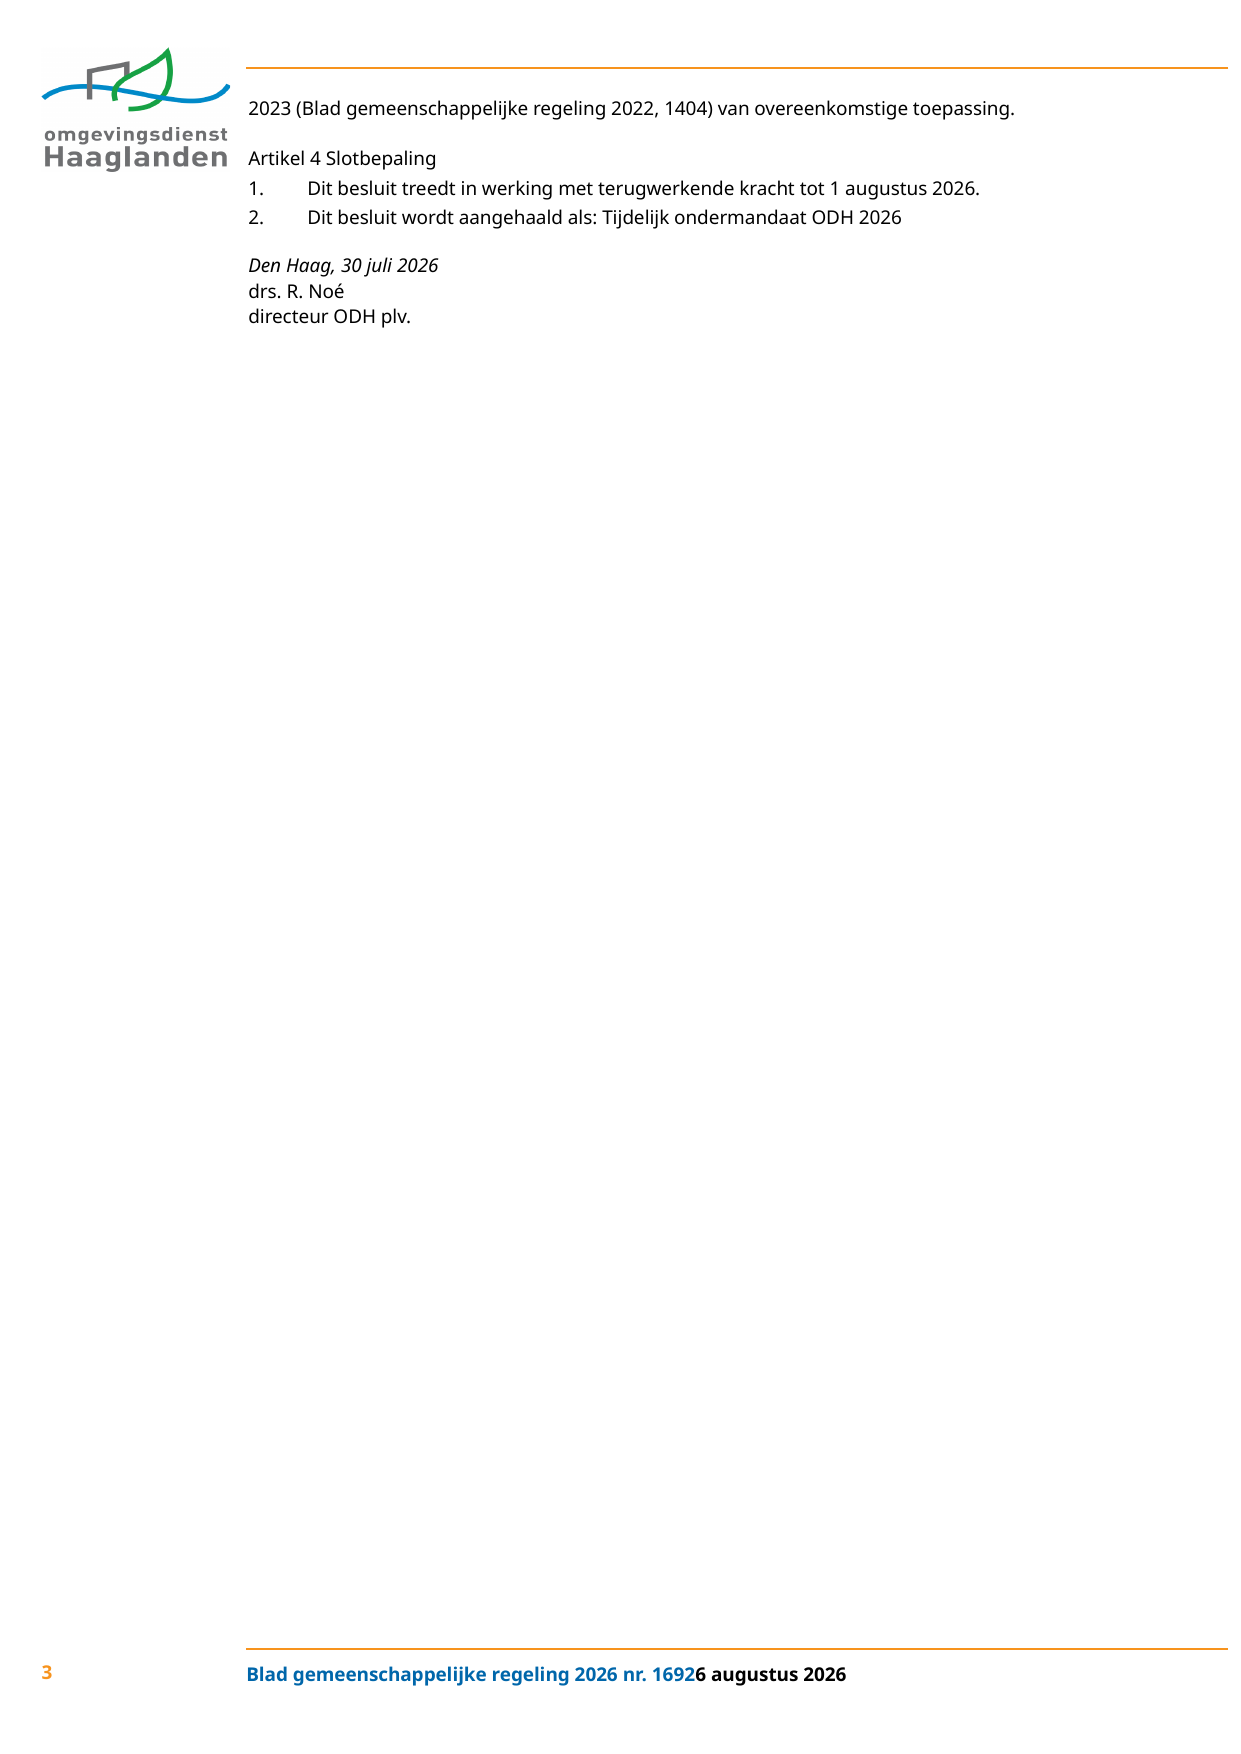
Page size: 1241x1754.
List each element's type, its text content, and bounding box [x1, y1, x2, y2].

text Den Haag, 30 juli 2026 [248, 252, 1152, 278]
text directeur ODH plv. [248, 304, 1152, 329]
list Dit besluit treedt in werking met terugwerkende kracht tot 1 augustus 2026. [248, 175, 1152, 201]
list Dit besluit wordt aangehaald als: Tijdelijk ondermandaat ODH 2026 [248, 204, 1152, 230]
picture [41, 47, 231, 172]
text Artikel 4 Slotbepaling [248, 145, 1152, 171]
text 2023 (Blad gemeenschappelijke regeling 2022, 1404) van overeenkomstige toepassing. [248, 95, 1152, 121]
text drs. R. Noé [248, 278, 1152, 304]
